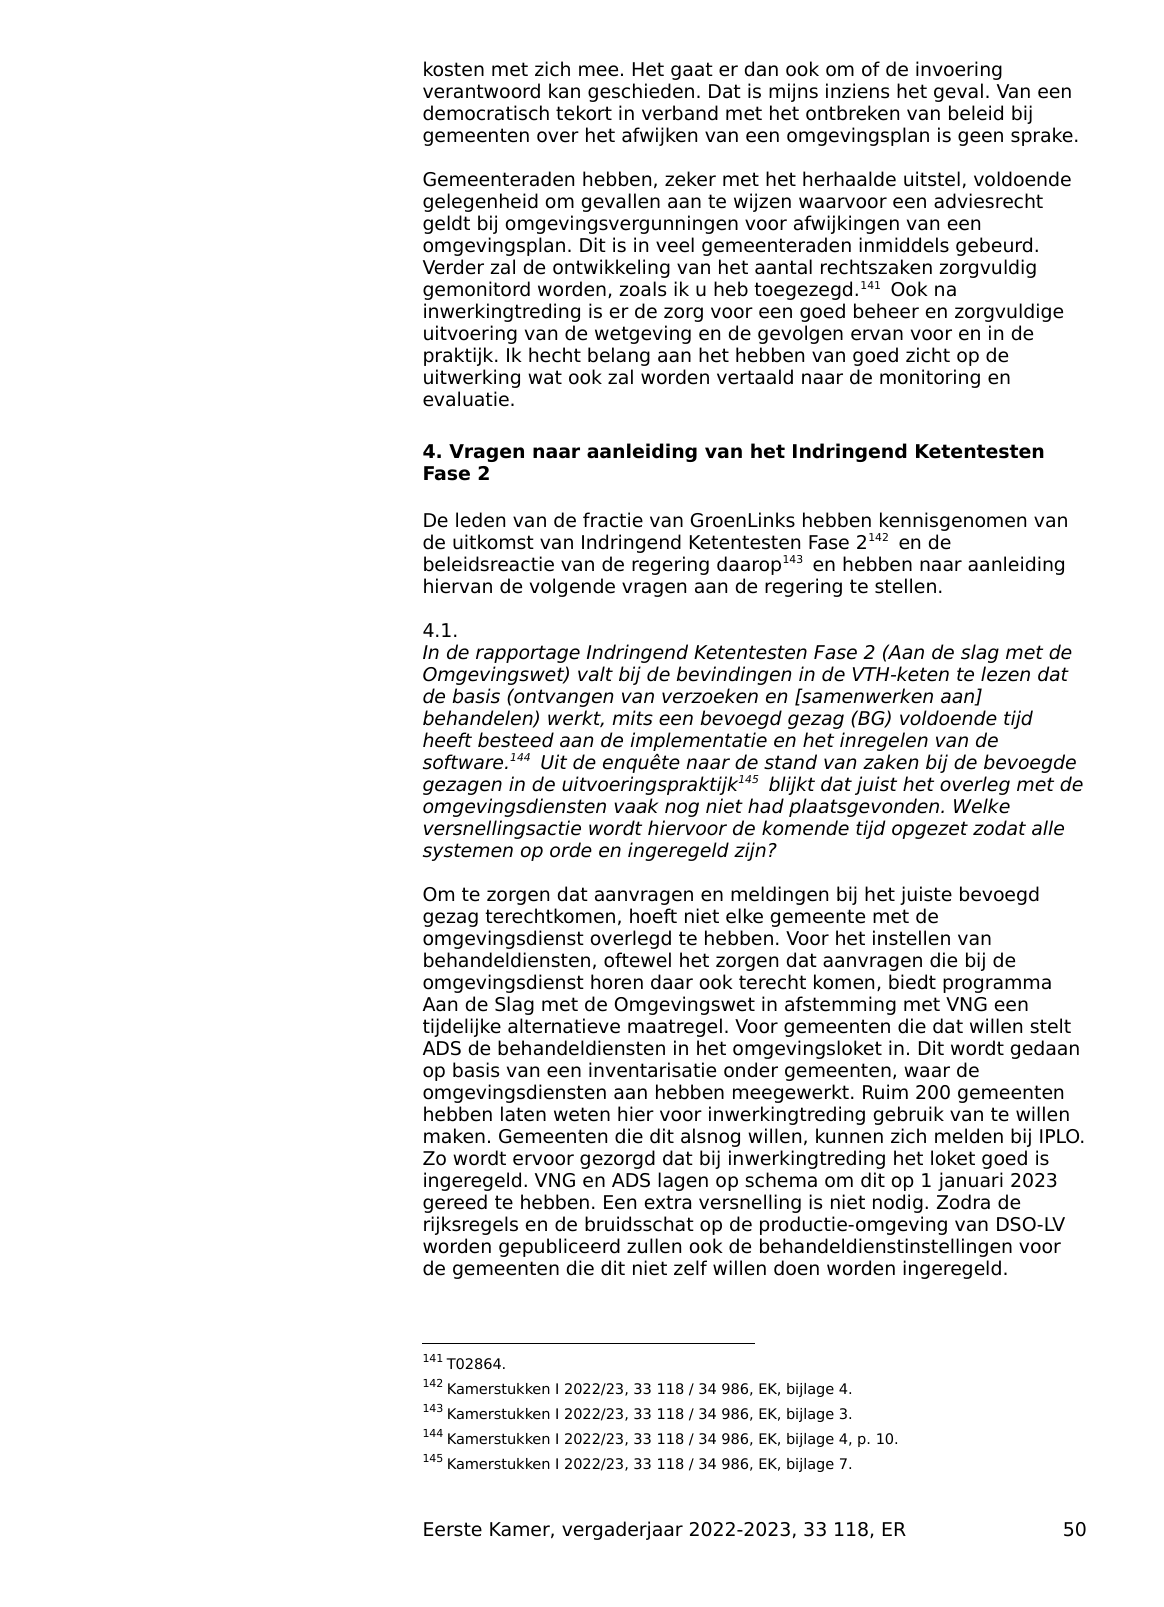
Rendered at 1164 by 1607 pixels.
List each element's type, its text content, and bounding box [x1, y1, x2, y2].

text kosten met zich mee. Het gaat er dan ook om of de invoering verantwoord kan geschieden. Dat is mijns inziens het geval. Van een democratisch tekort in verband met het ontbreken van beleid bij gemeenten over het afwijken van een omgevingsplan is geen sprake. [422, 59, 1087, 147]
text Gemeenteraden hebben, zeker met het herhaalde uitstel, voldoende gelegenheid om gevallen aan te wijzen waarvoor een adviesrecht geldt bij omgevingsvergunningen voor afwijkingen van een omgevingsplan. Dit is in veel gemeenteraden inmiddels gebeurd. Verder zal de ontwikkeling van het aantal rechtszaken zorgvuldig gemonitord worden, zoals ik u heb toegezegd. Ook na inwerkingtreding is er de zorg voor een goed beheer en zorgvuldige uitvoering van de wetgeving en de gevolgen ervan voor en in de praktijk. Ik hecht belang aan het hebben van goed zicht op de uitwerking wat ook zal worden vertaald naar de monitoring en evaluatie. [422, 169, 1087, 411]
text T02864. [422, 1352, 1087, 1374]
text Kamerstukken I 2022/23, 33 118 / 34 986, EK, bijlage 4. [422, 1377, 1087, 1399]
text In de rapportage Indringend Ketentesten Fase 2 (Aan de slag met de Omgevingswet) valt bij de bevindingen in de VTH-keten te lezen dat de basis (ontvangen van verzoeken en [samenwerken aan] behandelen) werkt, mits een bevoegd gezag (BG) voldoende tijd heeft besteed aan de implementatie en het inregelen van de software. Uit de enquête naar de stand van zaken bij de bevoegde gezagen in de uitvoeringspraktijk blijkt dat juist het overleg met de omgevingsdiensten vaak nog niet had plaatsgevonden. Welke versnellingsactie wordt hiervoor de komende tijd opgezet zodat alle systemen op orde en ingeregeld zijn? [422, 642, 1087, 862]
text 4.1. [422, 620, 1087, 642]
text Kamerstukken I 2022/23, 33 118 / 34 986, EK, bijlage 4, p. 10. [422, 1427, 1087, 1449]
text De leden van de fractie van GroenLinks hebben kennisgenomen van de uitkomst van Indringend Ketentesten Fase 2 en de beleidsreactie van de regering daarop en hebben naar aanleiding hiervan de volgende vragen aan de regering te stellen. [422, 510, 1087, 598]
subtitle 4. Vragen naar aanleiding van het Indringend Ketentesten Fase 2 [422, 441, 1087, 485]
text Kamerstukken I 2022/23, 33 118 / 34 986, EK, bijlage 3. [422, 1402, 1087, 1424]
text Kamerstukken I 2022/23, 33 118 / 34 986, EK, bijlage 7. [422, 1452, 1087, 1474]
text Om te zorgen dat aanvragen en meldingen bij het juiste bevoegd gezag terechtkomen, hoeft niet elke gemeente met de omgevingsdienst overlegd te hebben. Voor het instellen van behandeldiensten, oftewel het zorgen dat aanvragen die bij de omgevingsdienst horen daar ook terecht komen, biedt programma Aan de Slag met de Omgevingswet in afstemming met VNG een tijdelijke alternatieve maatregel. Voor gemeenten die dat willen stelt ADS de behandeldiensten in het omgevingsloket in. Dit wordt gedaan op basis van een inventarisatie onder gemeenten, waar de omgevingsdiensten aan hebben meegewerkt. Ruim 200 gemeenten hebben laten weten hier voor inwerkingtreding gebruik van te willen maken. Gemeenten die dit alsnog willen, kunnen zich melden bij IPLO. Zo wordt ervoor gezorgd dat bij inwerkingtreding het loket goed is ingeregeld. VNG en ADS lagen op schema om dit op 1 januari 2023 gereed te hebben. Een extra versnelling is niet nodig. Zodra de rijksregels en de bruidsschat op de productie-omgeving van DSO-LV worden gepubliceerd zullen ook de behandeldienstinstellingen voor de gemeenten die dit niet zelf willen doen worden ingeregeld. [422, 884, 1087, 1279]
